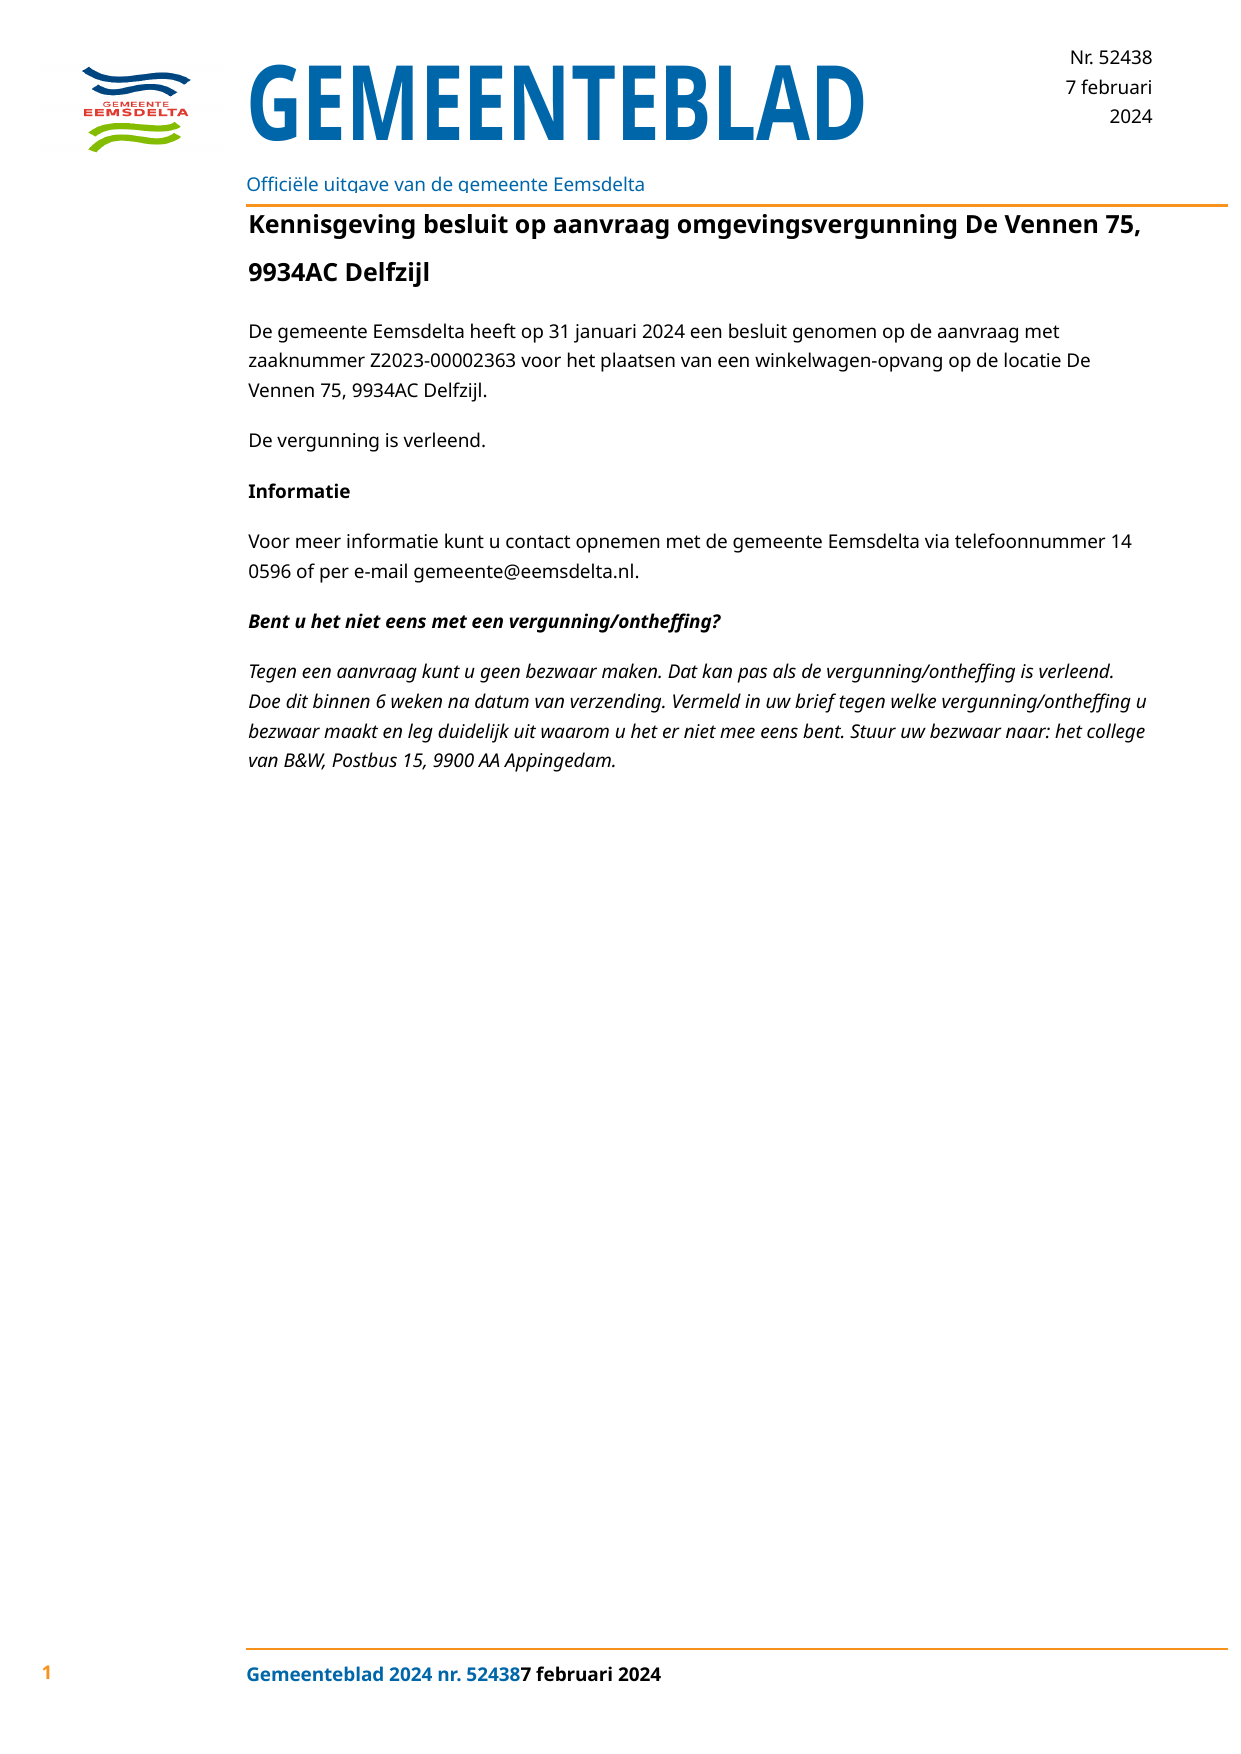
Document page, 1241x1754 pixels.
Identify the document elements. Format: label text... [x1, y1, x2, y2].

text Kennisgeving besluit op aanvraag omgevingsvergunning De Vennen 75, 9934AC Delfzijl [248, 207, 1152, 288]
picture [41, 47, 231, 172]
text Tegen een aanvraag kunt u geen bezwaar maken. Dat kan pas als de vergunning/ontheffing is verleend. Doe dit binnen 6 weken na datum van verzending. Vermeld in uw brief tegen welke vergunning/ontheffing u bezwaar maakt en leg duidelijk uit waarom u het er niet mee eens bent. Stuur uw bezwaar naar: het college van B&W, Postbus 15, 9900 AA Appingedam. [248, 659, 1152, 773]
text Voor meer informatie kunt u contact opnemen met de gemeente Eemsdelta via telefoonnummer 14 0596 of per e-mail gemeente@eemsdelta.nl. [248, 528, 1152, 584]
text Informatie [248, 478, 1152, 504]
text Bent u het niet eens met een vergunning/ontheffing? [248, 608, 1152, 634]
text De vergunning is verleend. [248, 427, 1152, 453]
text De gemeente Eemsdelta heeft op 31 januari 2024 een besluit genomen op de aanvraag met zaaknummer Z2023-00002363 voor het plaatsen van een winkelwagen-opvang op de locatie De Vennen 75, 9934AC Delfzijl. [248, 318, 1152, 403]
